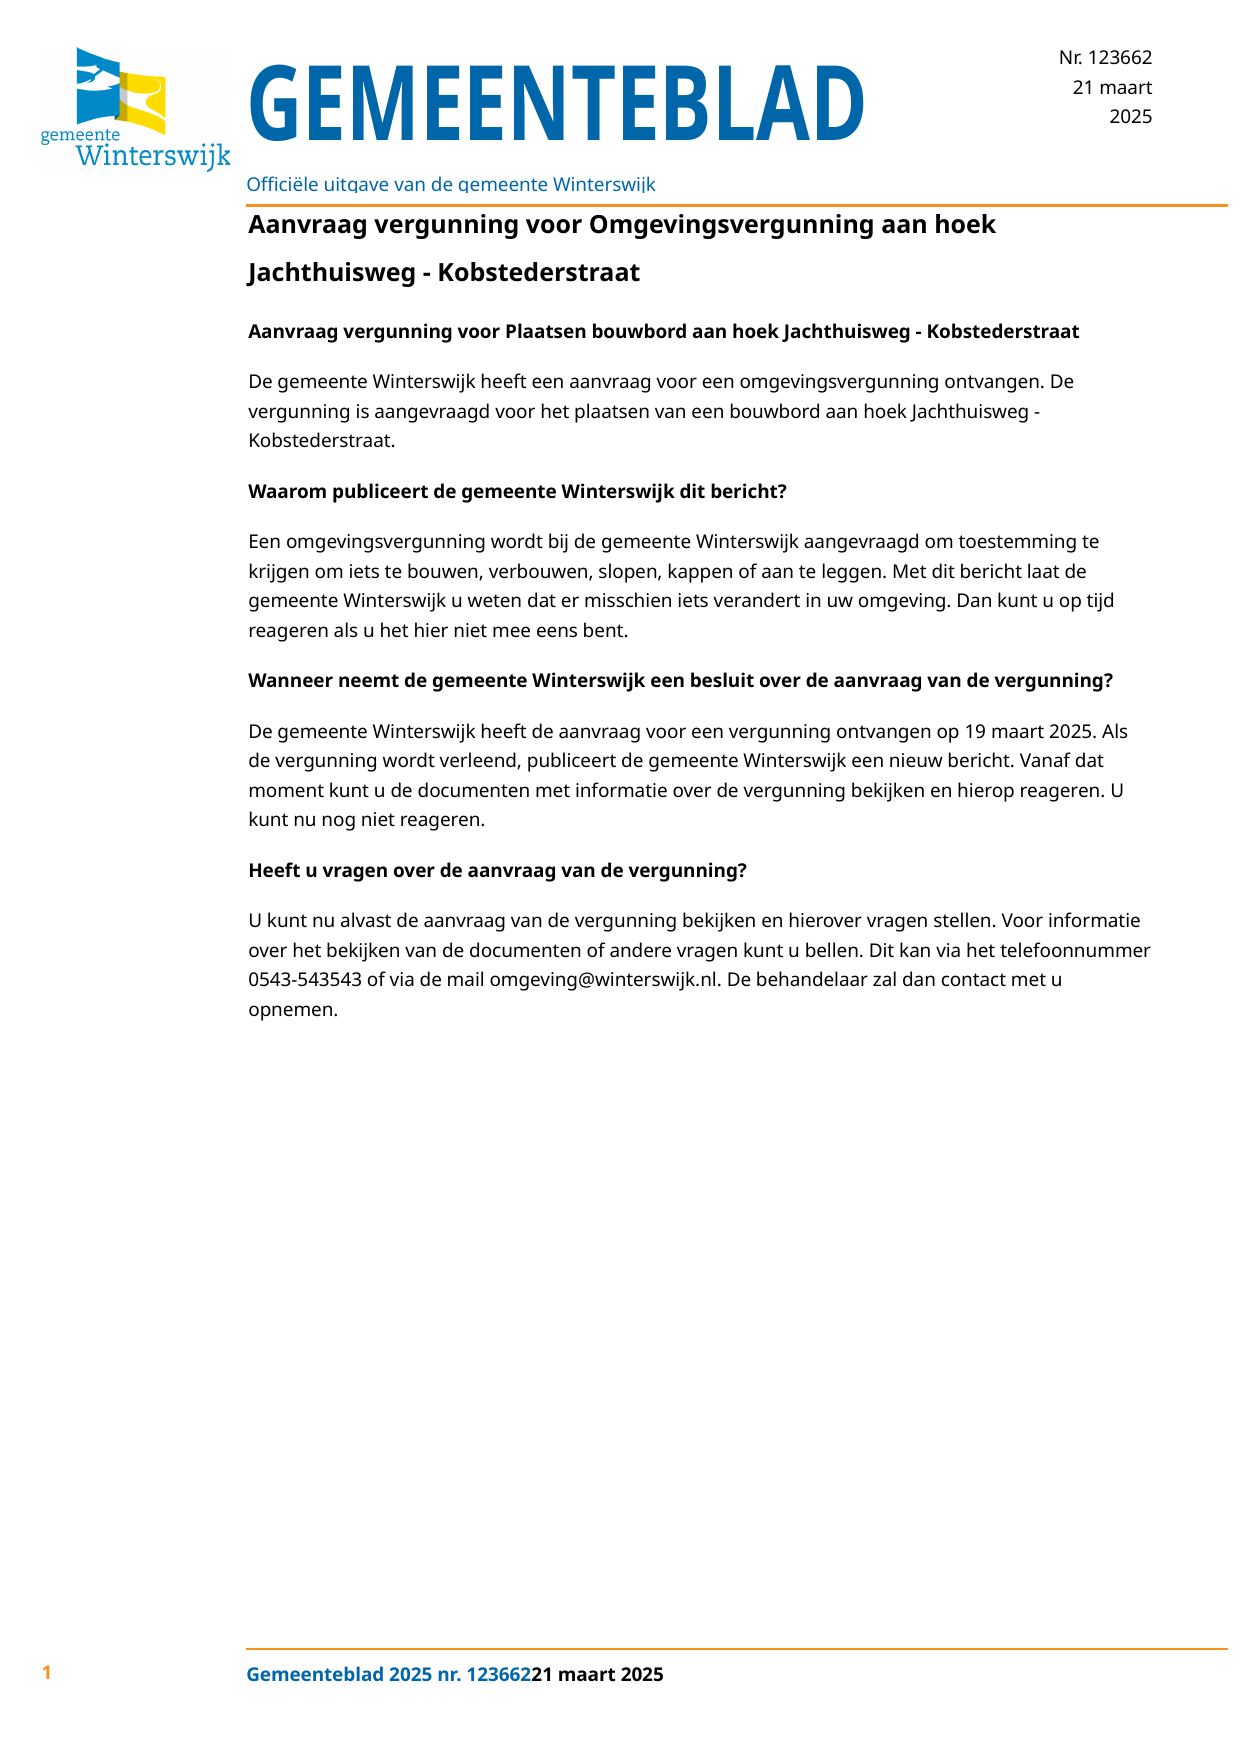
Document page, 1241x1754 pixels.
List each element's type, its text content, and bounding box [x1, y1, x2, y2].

picture [225, 153, 231, 162]
text De gemeente Winterswijk heeft de aanvraag voor een vergunning ontvangen op 19 maart 2025. Als de vergunning wordt verleend, publiceert de gemeente Winterswijk een nieuw bericht. Vanaf dat moment kunt u de documenten met informatie over de vergunning bekijken en hierop reageren. U kunt nu nog niet reageren. [248, 718, 1152, 832]
text Waarom publiceert de gemeente Winterswijk dit bericht? [248, 478, 1152, 504]
text U kunt nu alvast de aanvraag van de vergunning bekijken en hierover vragen stellen. Voor informatie over het bekijken van de documenten of andere vragen kunt u bellen. Dit kan via het telefoonnummer 0543-543543 of via de mail omgeving@winterswijk.nl. De behandelaar zal dan contact met u opnemen. [248, 907, 1152, 1022]
text De gemeente Winterswijk heeft een aanvraag voor een omgevingsvergunning ontvangen. De vergunning is aangevraagd voor het plaatsen van een bouwbord aan hoek Jachthuisweg - Kobstederstraat. [248, 368, 1152, 453]
picture [41, 47, 231, 172]
text Wanneer neemt de gemeente Winterswijk een besluit over de aanvraag van de vergunning? [248, 667, 1152, 693]
text Heeft u vragen over de aanvraag van de vergunning? [248, 857, 1152, 883]
text Aanvraag vergunning voor Plaatsen bouwbord aan hoek Jachthuisweg - Kobstederstraat [248, 318, 1152, 344]
text Aanvraag vergunning voor Omgevingsvergunning aan hoek Jachthuisweg - Kobstederstraat [248, 207, 1152, 288]
text Een omgevingsvergunning wordt bij de gemeente Winterswijk aangevraagd om toestemming te krijgen om iets te bouwen, verbouwen, slopen, kappen of aan te leggen. Met dit bericht laat de gemeente Winterswijk u weten dat er misschien iets verandert in uw omgeving. Dan kunt u op tijd reageren als u het hier niet mee eens bent. [248, 528, 1152, 643]
